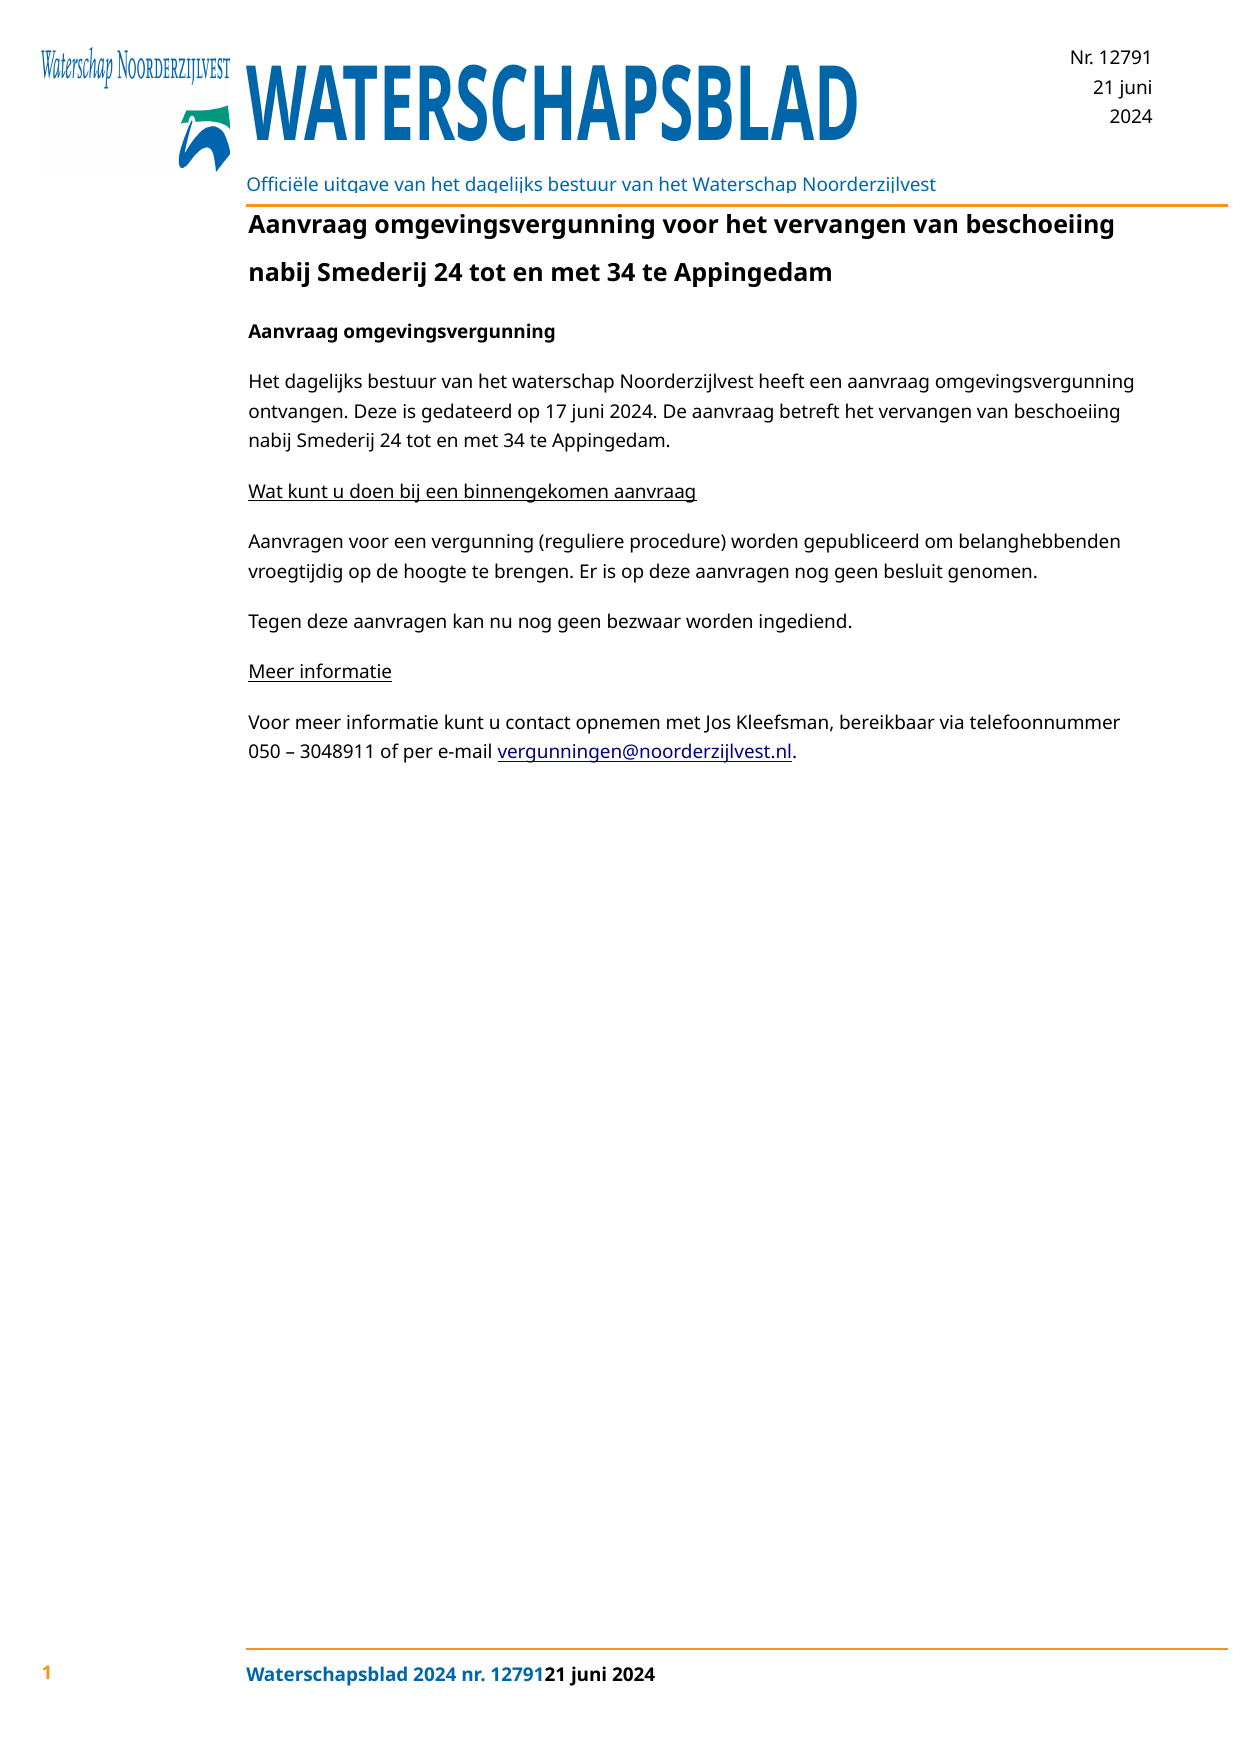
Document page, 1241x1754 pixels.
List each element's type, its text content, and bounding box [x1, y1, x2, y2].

picture [41, 47, 231, 172]
text Het dagelijks bestuur van het waterschap Noorderzijlvest heeft een aanvraag omgevingsvergunning ontvangen. Deze is gedateerd op 17 juni 2024. De aanvraag betreft het vervangen van beschoeiing nabij Smederij 24 tot en met 34 te Appingedam. [248, 368, 1152, 453]
text Voor meer informatie kunt u contact opnemen met Jos Kleefsman, bereikbaar via telefoonnummer 050 – 3048911 of per e-mail vergunningen@noorderzijlvest.nl. [248, 709, 1152, 764]
text Aanvraag omgevingsvergunning voor het vervangen van beschoeiing nabij Smederij 24 tot en met 34 te Appingedam [248, 207, 1152, 288]
text Aanvraag omgevingsvergunning [248, 318, 1152, 344]
text Aanvragen voor een vergunning (reguliere procedure) worden gepubliceerd om belanghebbenden vroegtijdig op de hoogte te brengen. Er is op deze aanvragen nog geen besluit genomen. [248, 528, 1152, 584]
text Tegen deze aanvragen kan nu nog geen bezwaar worden ingediend. [248, 608, 1152, 634]
text Wat kunt u doen bij een binnengekomen aanvraag [248, 478, 1152, 504]
text Meer informatie [248, 659, 1152, 684]
